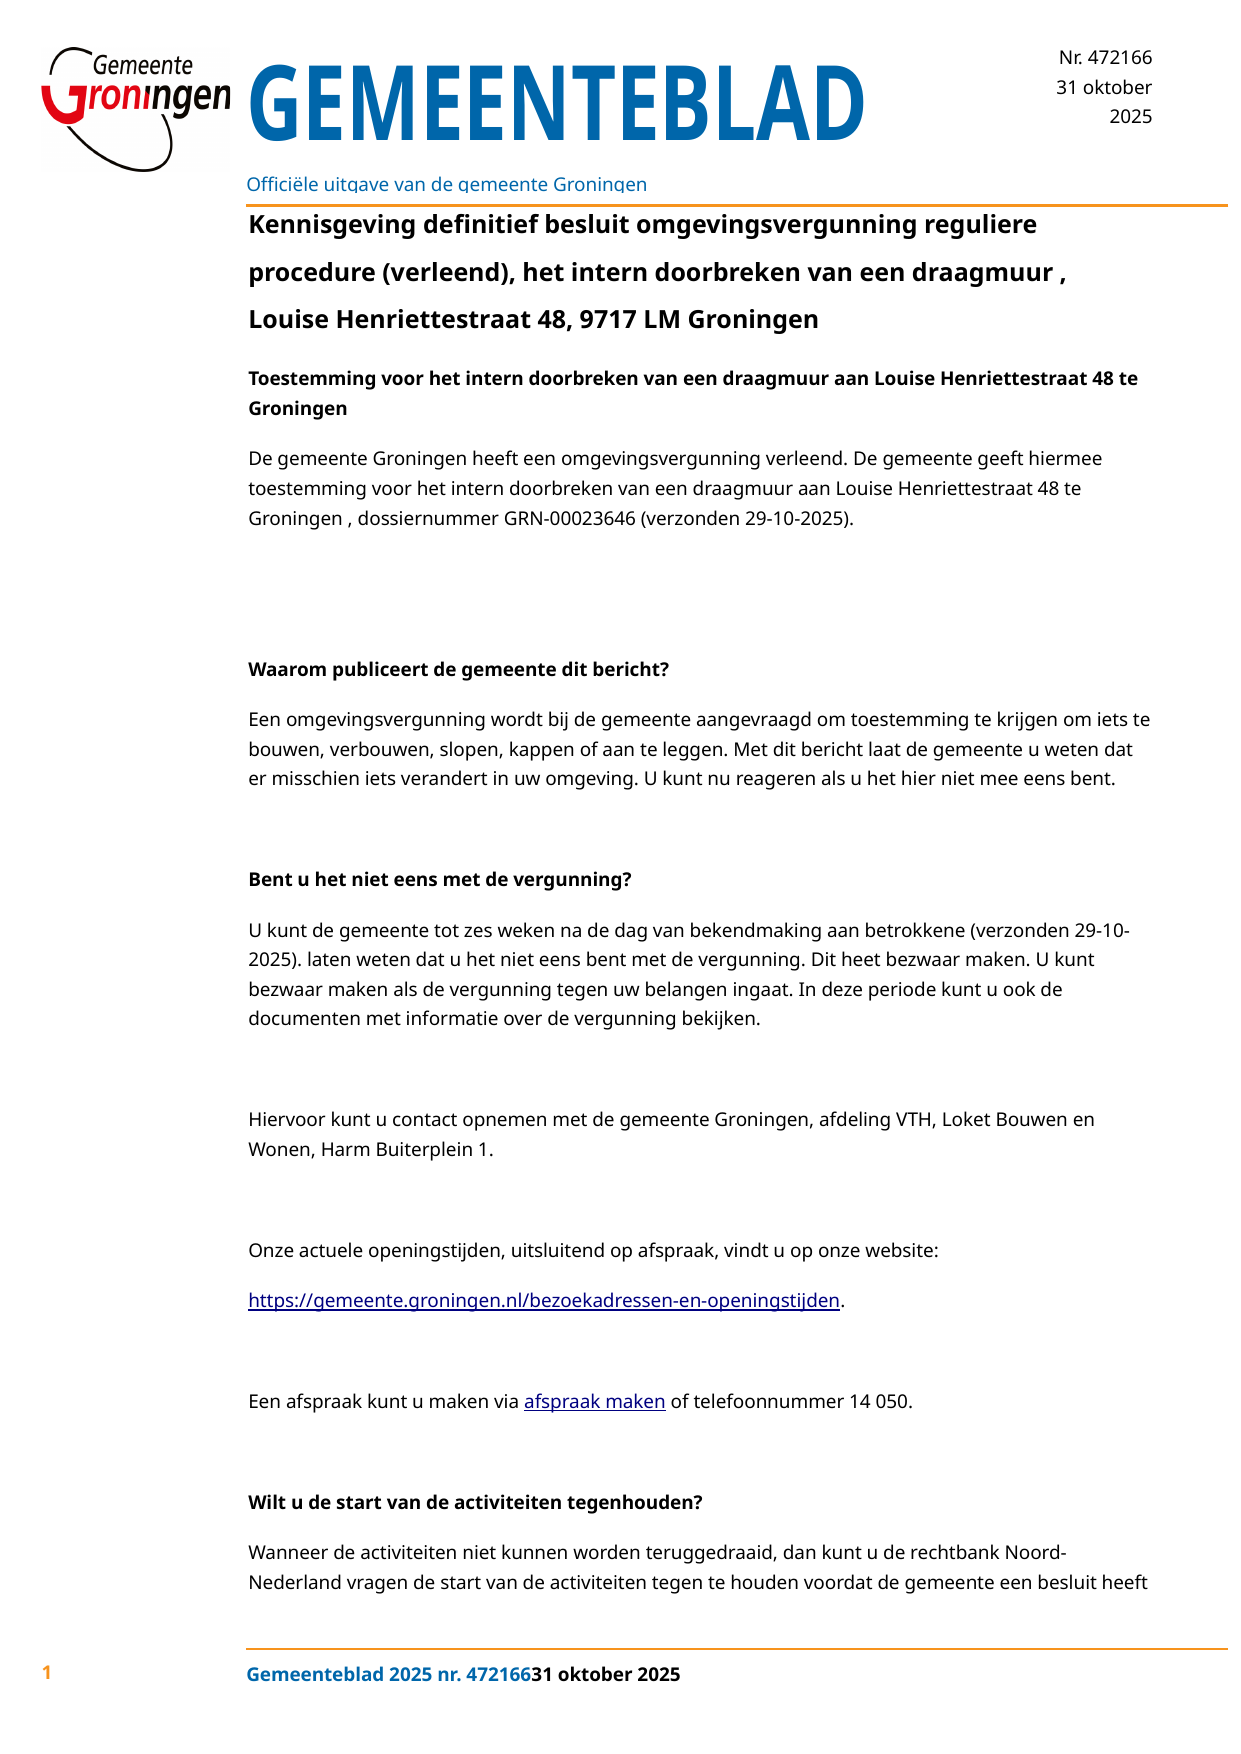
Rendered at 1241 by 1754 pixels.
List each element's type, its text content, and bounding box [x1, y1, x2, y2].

text Hiervoor kunt u contact opnemen met de gemeente Groningen, afdeling VTH, Loket Bouwen en Wonen, Harm Buiterplein 1. [248, 1106, 1152, 1162]
text U kunt de gemeente tot zes weken na de dag van bekendmaking aan betrokkene (verzonden 29-10-2025). laten weten dat u het niet eens bent met de vergunning. Dit heet bezwaar maken. U kunt bezwaar maken als de vergunning tegen uw belangen ingaat. In deze periode kunt u ook de documenten met informatie over de vergunning bekijken. [248, 917, 1152, 1031]
text Kennisgeving definitief besluit omgevingsvergunning reguliere procedure (verleend), het intern doorbreken van een draagmuur , Louise Henriettestraat 48, 9717 LM Groningen [248, 207, 1152, 336]
picture [41, 47, 231, 172]
text Waarom publiceert de gemeente dit bericht? [248, 656, 1152, 682]
text Een omgevingsvergunning wordt bij de gemeente aangevraagd om toestemming te krijgen om iets te bouwen, verbouwen, slopen, kappen of aan te leggen. Met dit bericht laat de gemeente u weten dat er misschien iets verandert in uw omgeving. U kunt nu reageren als u het hier niet mee eens bent. [248, 706, 1152, 791]
text https://gemeente.groningen.nl/bezoekadressen-en-openingstijden. [248, 1287, 1152, 1313]
text De gemeente Groningen heeft een omgevingsvergunning verleend. De gemeente geeft hiermee toestemming voor het intern doorbreken van een draagmuur aan Louise Henriettestraat 48 te Groningen , dossiernummer GRN-00023646 (verzonden 29-10-2025). [248, 446, 1152, 530]
text Wanneer de activiteiten niet kunnen worden teruggedraaid, dan kunt u de rechtbank Noord-Nederland vragen de start van de activiteiten tegen te houden voordat de gemeente een besluit heeft [248, 1539, 1152, 1594]
text Bent u het niet eens met de vergunning? [248, 866, 1152, 892]
text Een afspraak kunt u maken via afspraak maken of telefoonnummer 14 050. [248, 1388, 1152, 1414]
text Toestemming voor het intern doorbreken van een draagmuur aan Louise Henriettestraat 48 te Groningen [248, 366, 1152, 421]
text Onze actuele openingstijden, uitsluitend op afspraak, vindt u op onze website: [248, 1237, 1152, 1262]
text Wilt u de start van de activiteiten tegenhouden? [248, 1489, 1152, 1514]
